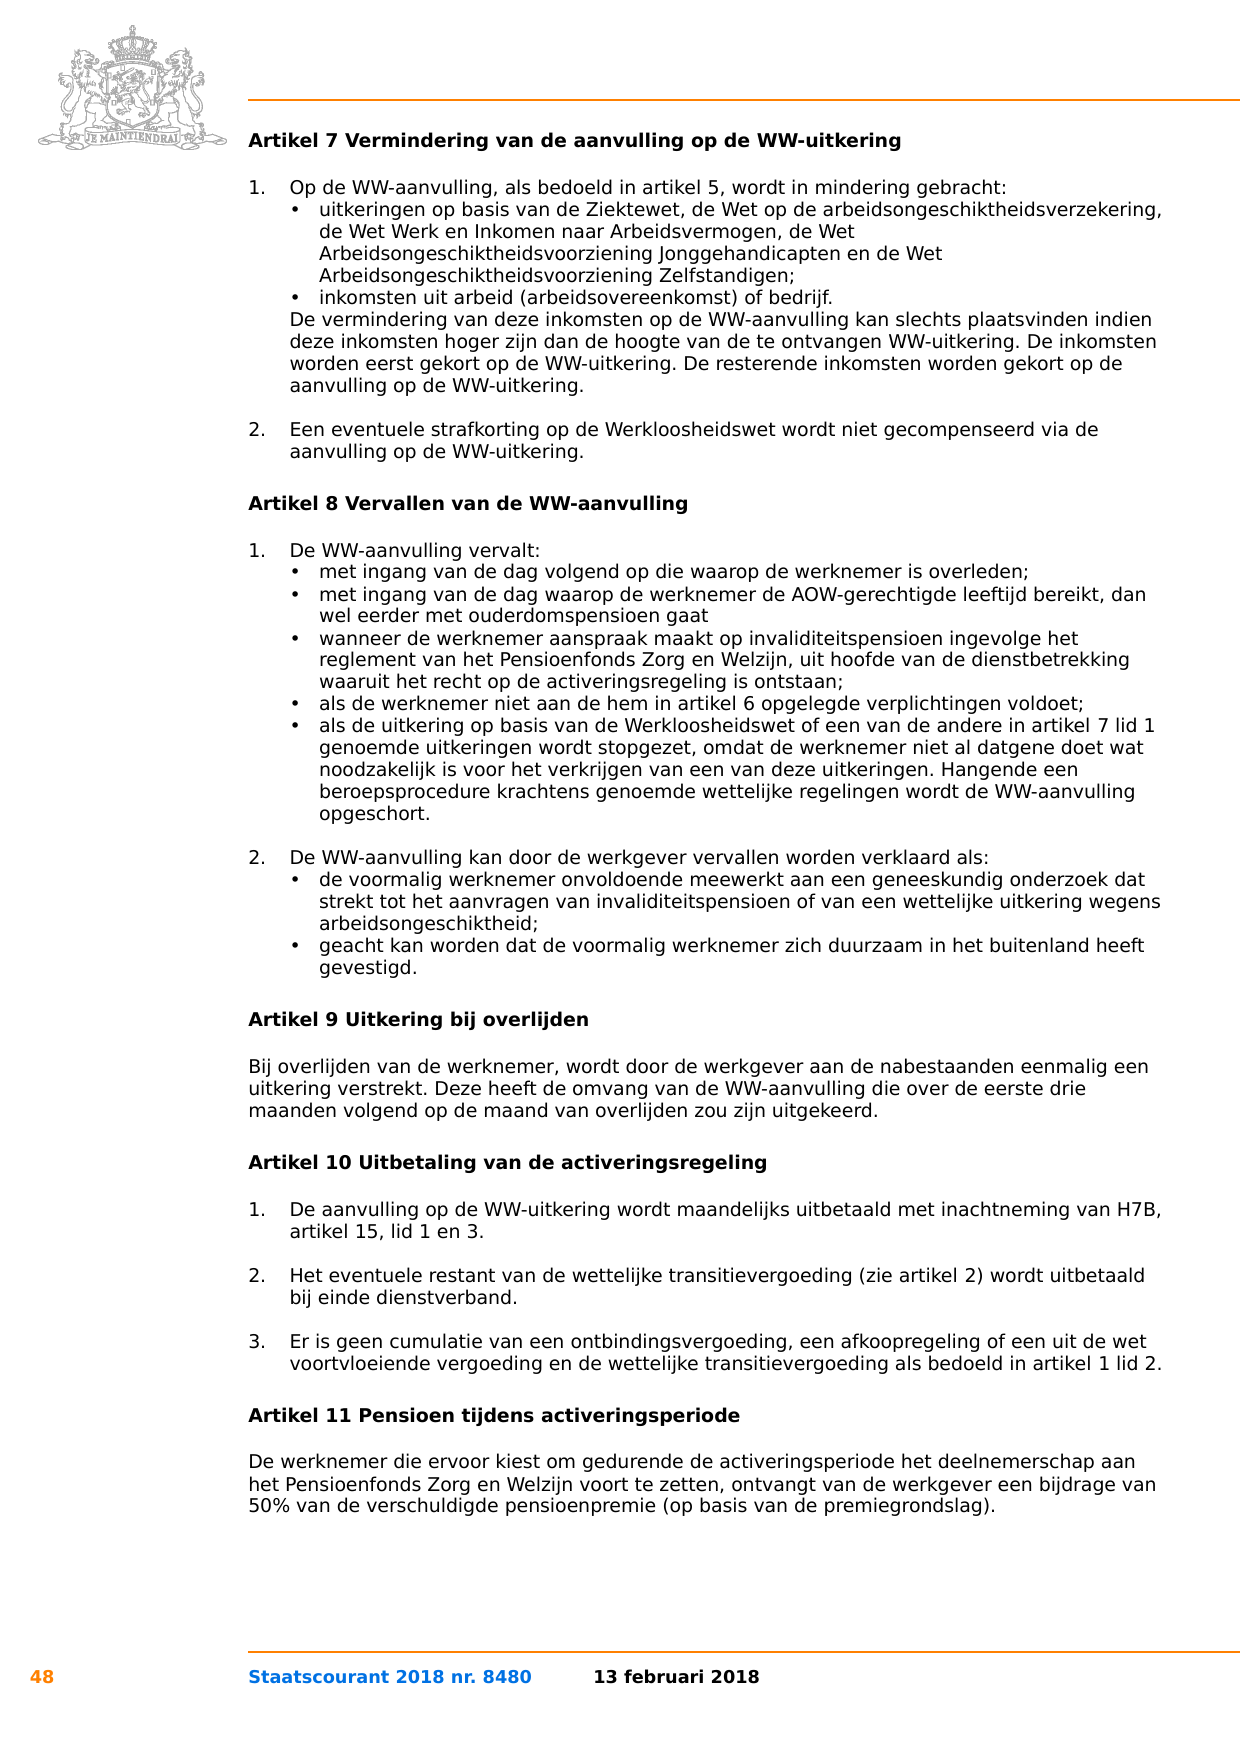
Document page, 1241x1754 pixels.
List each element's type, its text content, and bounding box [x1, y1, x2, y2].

text • met ingang van de dag waarop de werknemer de AOW-gerechtigde leeftijd bereikt, dan wel eerder met ouderdomspensioen gaat [289, 583, 1163, 627]
text 1. De WW-aanvulling vervalt: [248, 539, 1163, 561]
text • wanneer de werknemer aanspraak maakt op invaliditeitspensioen ingevolge het reglement van het Pensioenfonds Zorg en Welzijn, uit hoofde van de dienstbetrekking waaruit het recht op de activeringsregeling is ontstaan; [289, 627, 1163, 693]
text • als de uitkering op basis van de Werkloosheidswet of een van de andere in artikel 7 lid 1 genoemde uitkeringen wordt stopgezet, omdat de werknemer niet al datgene doet wat noodzakelijk is voor het verkrijgen van een van deze uitkeringen. Hangende een beroepsprocedure krachtens genoemde wettelijke regelingen wordt de WW-aanvulling opgeschort. [289, 715, 1163, 825]
text • als de werknemer niet aan de hem in artikel 6 opgelegde verplichtingen voldoet; [289, 693, 1163, 715]
subtitle Artikel 11 Pensioen tijdens activeringsperiode [248, 1404, 1163, 1426]
subtitle Artikel 9 Uitkering bij overlijden [248, 1009, 1163, 1031]
text De werknemer die ervoor kiest om gedurende de activeringsperiode het deelnemerschap aan het Pensioenfonds Zorg en Welzijn voort te zetten, ontvangt van de werkgever een bijdrage van 50% van de verschuldigde pensioenpremie (op basis van de premiegrondslag). [248, 1451, 1163, 1517]
subtitle Artikel 10 Uitbetaling van de activeringsregeling [248, 1152, 1163, 1174]
text • geacht kan worden dat de voormalig werknemer zich duurzaam in het buitenland heeft gevestigd. [289, 935, 1163, 979]
text 2. De WW-aanvulling kan door de werkgever vervallen worden verklaard als: [248, 847, 1163, 869]
text 3. Er is geen cumulatie van een ontbindingsvergoeding, een afkoopregeling of een uit de wet voortvloeiende vergoeding en de wettelijke transitievergoeding als bedoeld in artikel 1 lid 2. [248, 1331, 1163, 1374]
picture [38, 25, 227, 150]
text • uitkeringen op basis van de Ziektewet, de Wet op de arbeidsongeschiktheidsverzekering, de Wet Werk en Inkomen naar Arbeidsvermogen, de Wet Arbeidsongeschiktheidsvoorziening Jonggehandicapten en de Wet Arbeidsongeschiktheidsvoorziening Zelfstandigen; [289, 199, 1163, 287]
text • de voormalig werknemer onvoldoende meewerkt aan een geneeskundig onderzoek dat strekt tot het aanvragen van invaliditeitspensioen of van een wettelijke uitkering wegens arbeidsongeschiktheid; [289, 869, 1163, 935]
subtitle Artikel 8 Vervallen van de WW-aanvulling [248, 492, 1163, 514]
text 2. Een eventuele strafkorting op de Werkloosheidswet wordt niet gecompenseerd via de aanvulling op de WW-uitkering. [248, 418, 1163, 462]
text 1. Op de WW-aanvulling, als bedoeld in artikel 5, wordt in mindering gebracht: [248, 177, 1163, 199]
text • met ingang van de dag volgend op die waarop de werknemer is overleden; [289, 561, 1163, 583]
text • inkomsten uit arbeid (arbeidsovereenkomst) of bedrijf. [289, 287, 1163, 309]
text 1. De aanvulling op de WW-uitkering wordt maandelijks uitbetaald met inachtneming van H7B, artikel 15, lid 1 en 3. [248, 1199, 1163, 1243]
text De vermindering van deze inkomsten op de WW-aanvulling kan slechts plaatsvinden indien deze inkomsten hoger zijn dan de hoogte van de te ontvangen WW-uitkering. De inkomsten worden eerst gekort op de WW-uitkering. De resterende inkomsten worden gekort op de aanvulling op de WW-uitkering. [289, 309, 1163, 397]
subtitle Artikel 7 Vermindering van de aanvulling op de WW-uitkering [248, 130, 1163, 152]
text Bij overlijden van de werknemer, wordt door de werkgever aan de nabestaanden eenmalig een uitkering verstrekt. Deze heeft de omvang van de WW-aanvulling die over de eerste drie maanden volgend op de maand van overlijden zou zijn uitgekeerd. [248, 1056, 1163, 1122]
text 2. Het eventuele restant van de wettelijke transitievergoeding (zie artikel 2) wordt uitbetaald bij einde dienstverband. [248, 1265, 1163, 1309]
